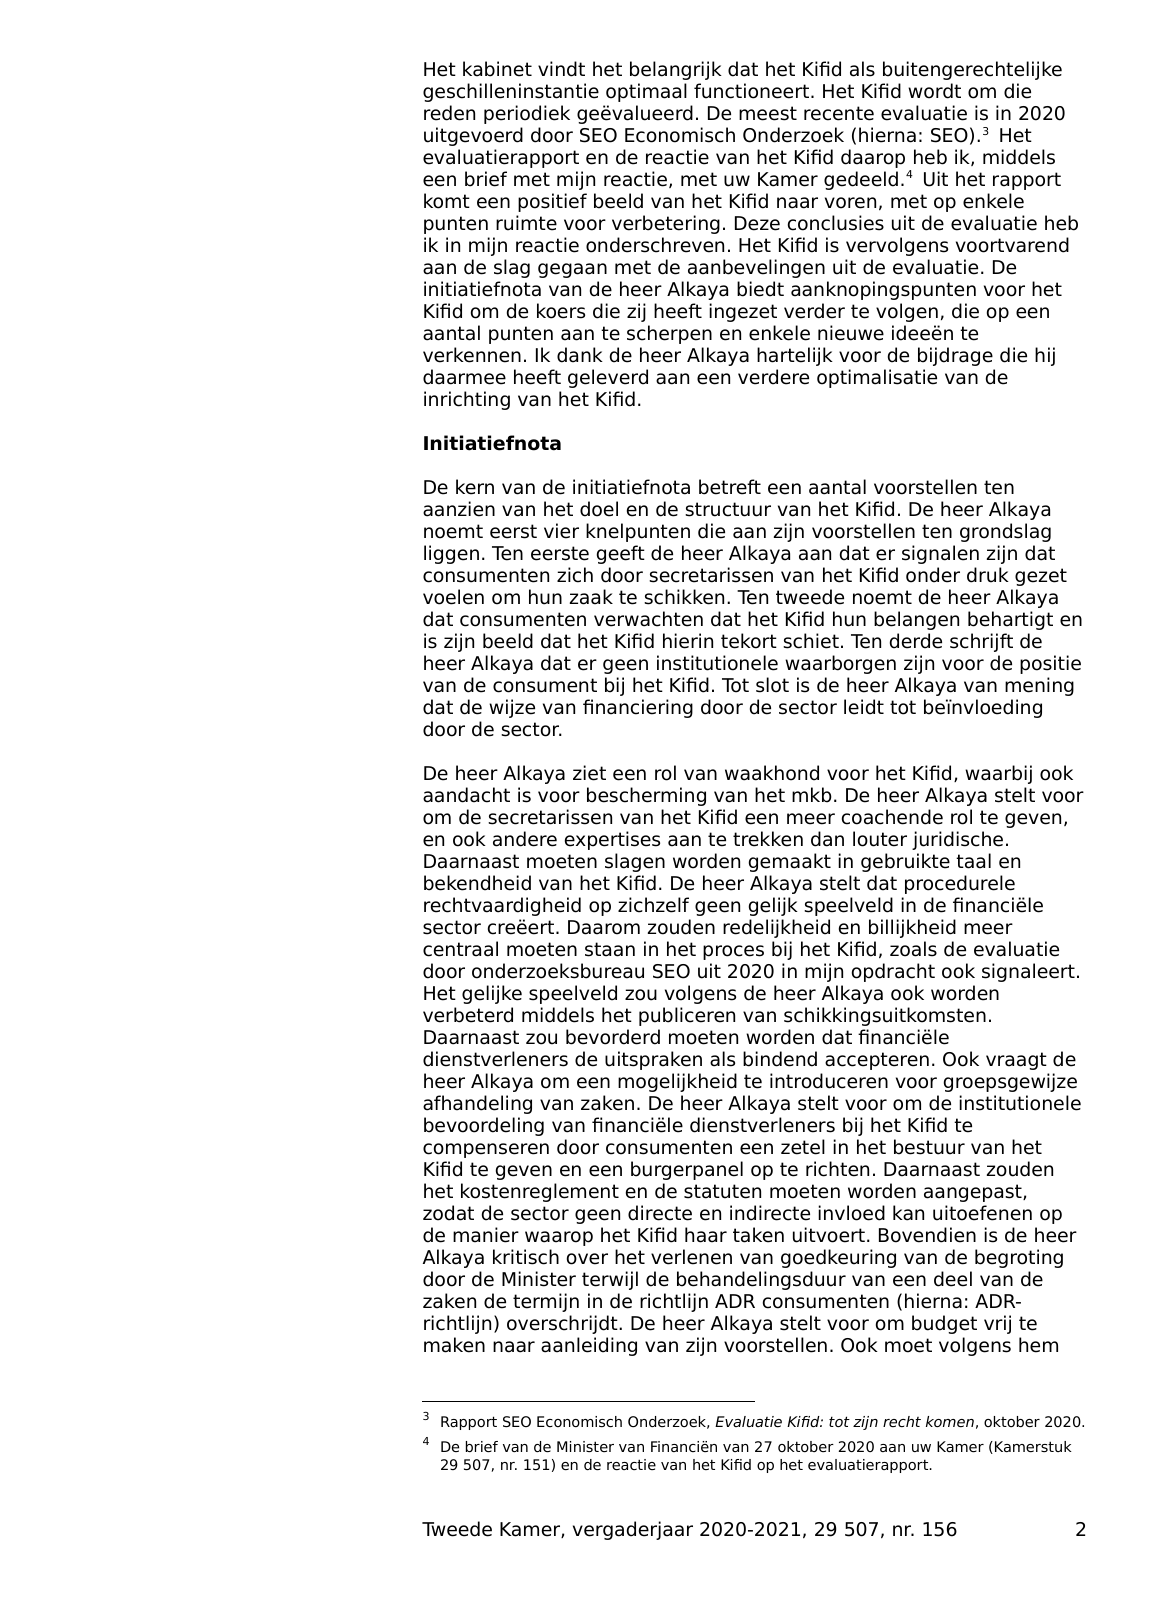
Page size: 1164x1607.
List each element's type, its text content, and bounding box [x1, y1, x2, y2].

subtitle Initiatiefnota [422, 433, 1087, 455]
text Rapport SEO Economisch Onderzoek, Evaluatie Kifid: tot zijn recht komen, oktober 2020. [422, 1410, 1087, 1432]
text Het kabinet vindt het belangrijk dat het Kifid als buitengerechtelijke geschilleninstantie optimaal functioneert. Het Kifid wordt om die reden periodiek geëvalueerd. De meest recente evaluatie is in 2020 uitgevoerd door SEO Economisch Onderzoek (hierna: SEO). Het evaluatierapport en de reactie van het Kifid daarop heb ik, middels een brief met mijn reactie, met uw Kamer gedeeld. Uit het rapport komt een positief beeld van het Kifid naar voren, met op enkele punten ruimte voor verbetering. Deze conclusies uit de evaluatie heb ik in mijn reactie onderschreven. Het Kifid is vervolgens voortvarend aan de slag gegaan met de aanbevelingen uit de evaluatie. De initiatiefnota van de heer Alkaya biedt aanknopingspunten voor het Kifid om de koers die zij heeft ingezet verder te volgen, die op een aantal punten aan te scherpen en enkele nieuwe ideeën te verkennen. Ik dank de heer Alkaya hartelijk voor de bijdrage die hij daarmee heeft geleverd aan een verdere optimalisatie van de inrichting van het Kifid. [422, 59, 1087, 411]
text De kern van de initiatiefnota betreft een aantal voorstellen ten aanzien van het doel en de structuur van het Kifid. De heer Alkaya noemt eerst vier knelpunten die aan zijn voorstellen ten grondslag liggen. Ten eerste geeft de heer Alkaya aan dat er signalen zijn dat consumenten zich door secretarissen van het Kifid onder druk gezet voelen om hun zaak te schikken. Ten tweede noemt de heer Alkaya dat consumenten verwachten dat het Kifid hun belangen behartigt en is zijn beeld dat het Kifid hierin tekort schiet. Ten derde schrijft de heer Alkaya dat er geen institutionele waarborgen zijn voor de positie van de consument bij het Kifid. Tot slot is de heer Alkaya van mening dat de wijze van financiering door de sector leidt tot beïnvloeding door de sector. [422, 477, 1087, 741]
text De brief van de Minister van Financiën van 27 oktober 2020 aan uw Kamer (Kamerstuk 29 507, nr. 151) en de reactie van het Kifid op het evaluatierapport. [422, 1435, 1087, 1474]
text De heer Alkaya ziet een rol van waakhond voor het Kifid, waarbij ook aandacht is voor bescherming van het mkb. De heer Alkaya stelt voor om de secretarissen van het Kifid een meer coachende rol te geven, en ook andere expertises aan te trekken dan louter juridische. Daarnaast moeten slagen worden gemaakt in gebruikte taal en bekendheid van het Kifid. De heer Alkaya stelt dat procedurele rechtvaardigheid op zichzelf geen gelijk speelveld in de financiële sector creëert. Daarom zouden redelijkheid en billijkheid meer centraal moeten staan in het proces bij het Kifid, zoals de evaluatie door onderzoeksbureau SEO uit 2020 in mijn opdracht ook signaleert. Het gelijke speelveld zou volgens de heer Alkaya ook worden verbeterd middels het publiceren van schikkingsuitkomsten. Daarnaast zou bevorderd moeten worden dat financiële dienstverleners de uitspraken als bindend accepteren. Ook vraagt de heer Alkaya om een mogelijkheid te introduceren voor groepsgewijze afhandeling van zaken. De heer Alkaya stelt voor om de institutionele bevoordeling van financiële dienstverleners bij het Kifid te compenseren door consumenten een zetel in het bestuur van het Kifid te geven en een burgerpanel op te richten. Daarnaast zouden het kostenreglement en de statuten moeten worden aangepast, zodat de sector geen directe en indirecte invloed kan uitoefenen op de manier waarop het Kifid haar taken uitvoert. Bovendien is de heer Alkaya kritisch over het verlenen van goedkeuring van de begroting door de Minister terwijl de behandelingsduur van een deel van de zaken de termijn in de richtlijn ADR consumenten (hierna: ADR-richtlijn) overschrijdt. De heer Alkaya stelt voor om budget vrij te maken naar aanleiding van zijn voorstellen. Ook moet volgens hem [422, 763, 1087, 1356]
